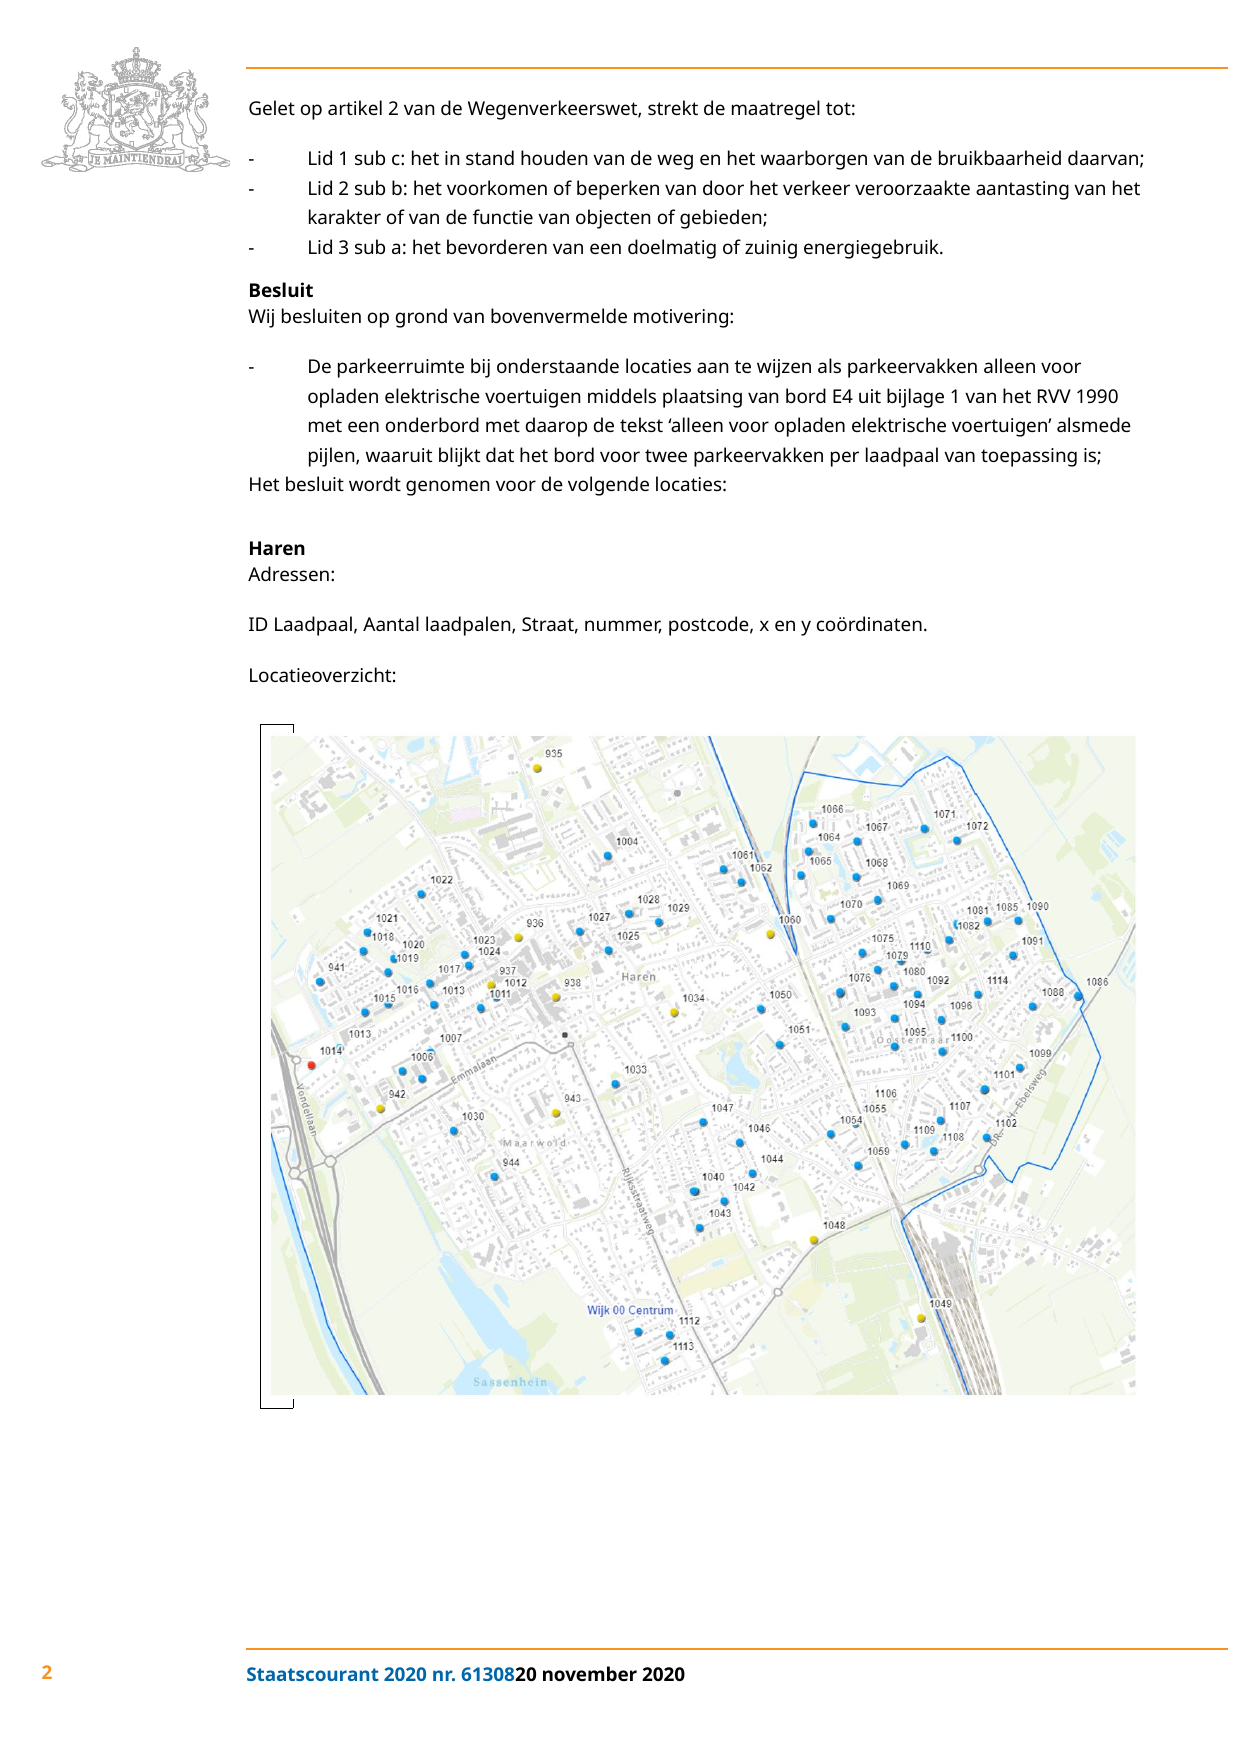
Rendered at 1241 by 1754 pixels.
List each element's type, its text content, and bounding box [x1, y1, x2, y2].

text Het besluit wordt genomen voor de volgende locaties: [248, 472, 1152, 497]
text Adressen: [248, 561, 1152, 587]
list Lid 3 sub a: het bevorderen van een doelmatig of zuinig energiegebruik. [248, 234, 1152, 260]
list Lid 2 sub b: het voorkomen of beperken van door het verkeer veroorzaakte aantasting van het karakter of van de functie van objecten of gebieden; [248, 175, 1152, 230]
text Gelet op artikel 2 van de Wegenverkeerswet, strekt de maatregel tot: [248, 95, 1152, 121]
list Lid 1 sub c: het in stand houden van de weg en het waarborgen van de bruikbaarheid daarvan; [248, 145, 1152, 171]
list De parkeerruimte bij onderstaande locaties aan te wijzen als parkeervakken alleen voor opladen elektrische voertuigen middels plaatsing van bord E4 uit bijlage 1 van het RVV 1990 met een onderbord met daarop de tekst ‘alleen voor opladen elektrische voertuigen’ alsmede pijlen, waaruit blijkt dat het bord voor twee parkeervakken per laadpaal van toepassing is; [248, 353, 1152, 468]
picture [268, 733, 1140, 1399]
text Locatieoverzicht: [248, 662, 1152, 688]
picture [41, 47, 231, 172]
text Haren [248, 536, 1152, 561]
text ID Laadpaal, Aantal laadpalen, Straat, nummer, postcode, x en y coördinaten. [248, 612, 1152, 637]
text Besluit [248, 277, 1152, 303]
text Wij besluiten op grond van bovenvermelde motivering: [248, 303, 1152, 328]
